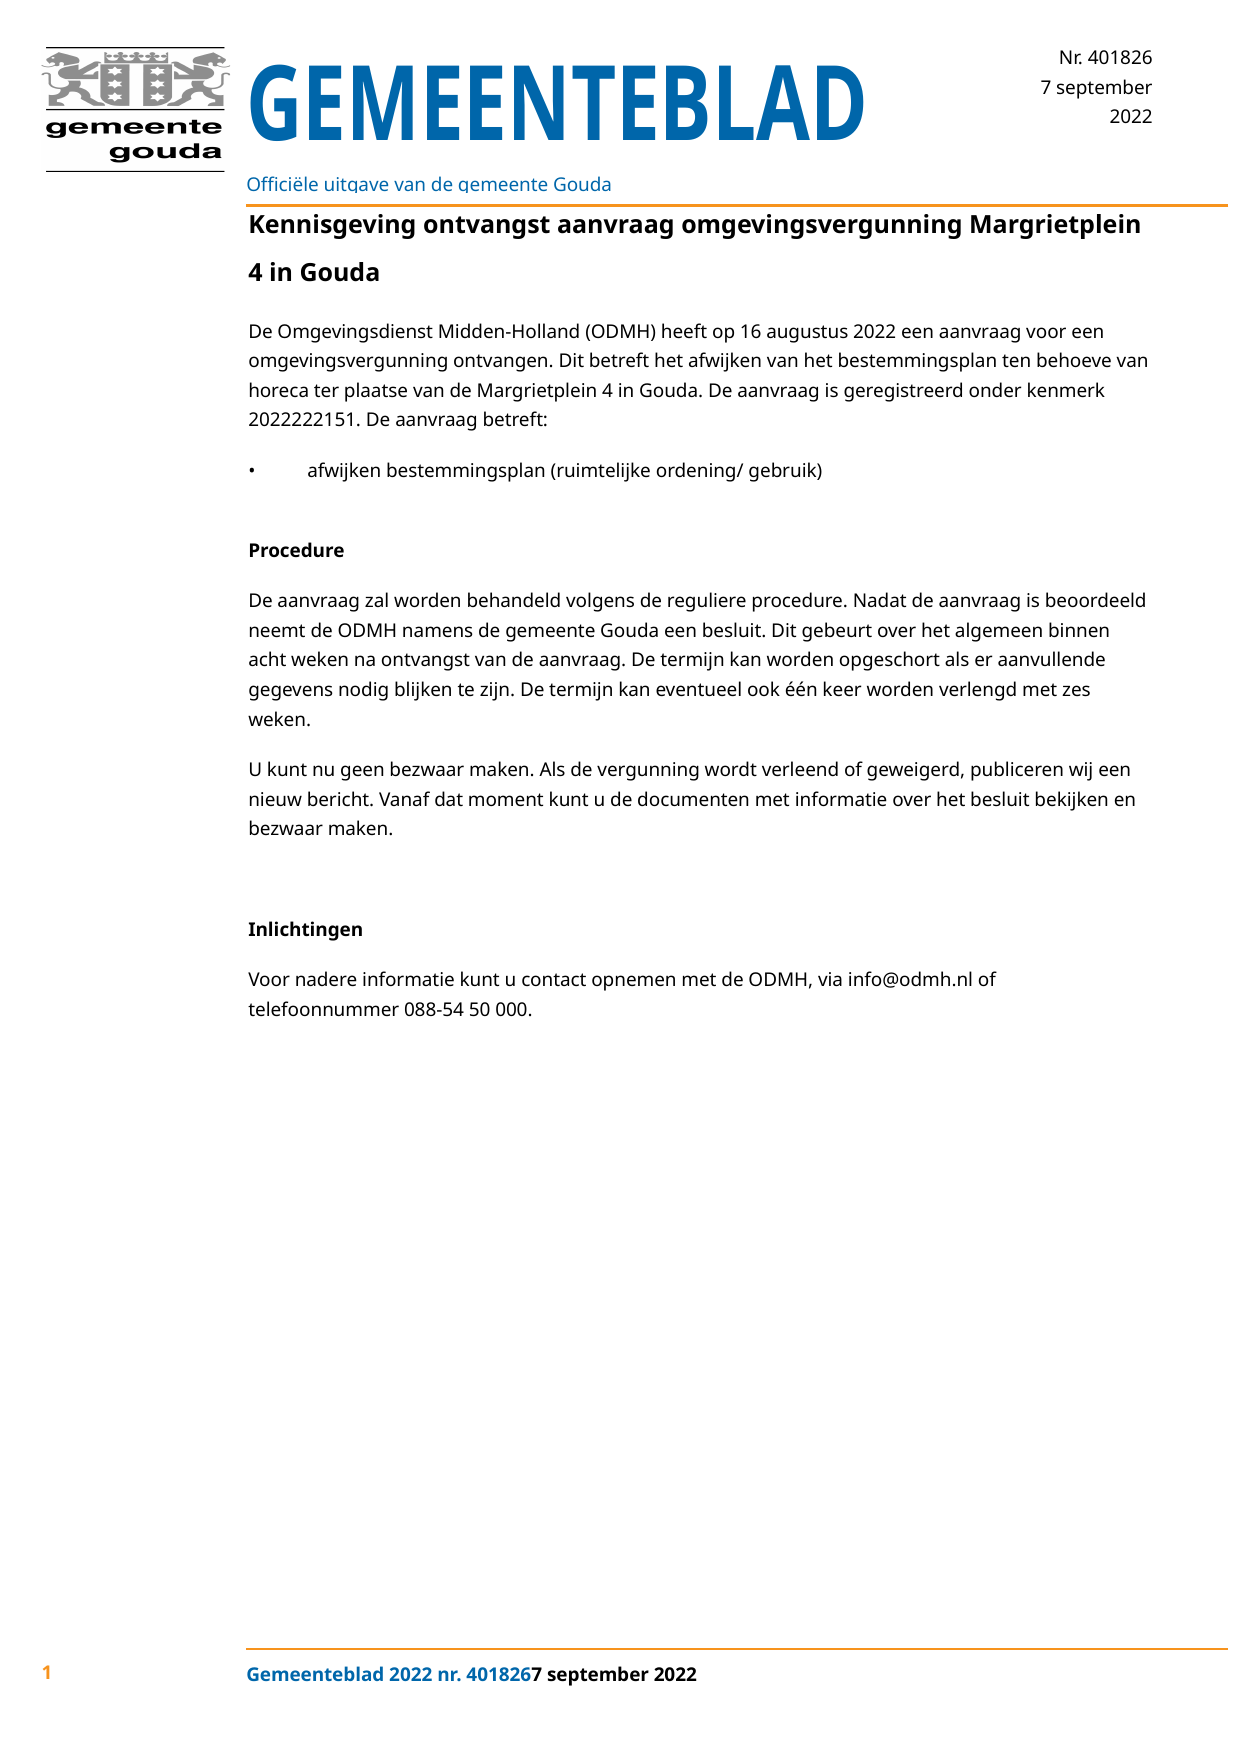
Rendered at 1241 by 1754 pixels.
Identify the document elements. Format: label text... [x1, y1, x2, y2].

text Inlichtingen [248, 916, 1152, 942]
text Procedure [248, 537, 1152, 563]
text De aanvraag zal worden behandeld volgens de reguliere procedure. Nadat de aanvraag is beoordeeld neemt de ODMH namens de gemeente Gouda een besluit. Dit gebeurt over het algemeen binnen acht weken na ontvangst van de aanvraag. De termijn kan worden opgeschort als er aanvullende gegevens nodig blijken te zijn. De termijn kan eventueel ook één keer worden verlengd met zes weken. [248, 587, 1152, 732]
text De Omgevingsdienst Midden-Holland (ODMH) heeft op 16 augustus 2022 een aanvraag voor een omgevingsvergunning ontvangen. Dit betreft het afwijken van het bestemmingsplan ten behoeve van horeca ter plaatse van de Margrietplein 4 in Gouda. De aanvraag is geregistreerd onder kenmerk 2022222151. De aanvraag betreft: [248, 318, 1152, 432]
text Voor nadere informatie kunt u contact opnemen met de ODMH, via info@odmh.nl of telefoonnummer 088-54 50 000. [248, 967, 1152, 1022]
list afwijken bestemmingsplan (ruimtelijke ordening/ gebruik) [248, 457, 1152, 483]
picture [41, 47, 231, 172]
text Kennisgeving ontvangst aanvraag omgevingsvergunning Margrietplein 4 in Gouda [248, 207, 1152, 288]
text U kunt nu geen bezwaar maken. Als de vergunning wordt verleend of geweigerd, publiceren wij een nieuw bericht. Vanaf dat moment kunt u de documenten met informatie over het besluit bekijken en bezwaar maken. [248, 756, 1152, 841]
